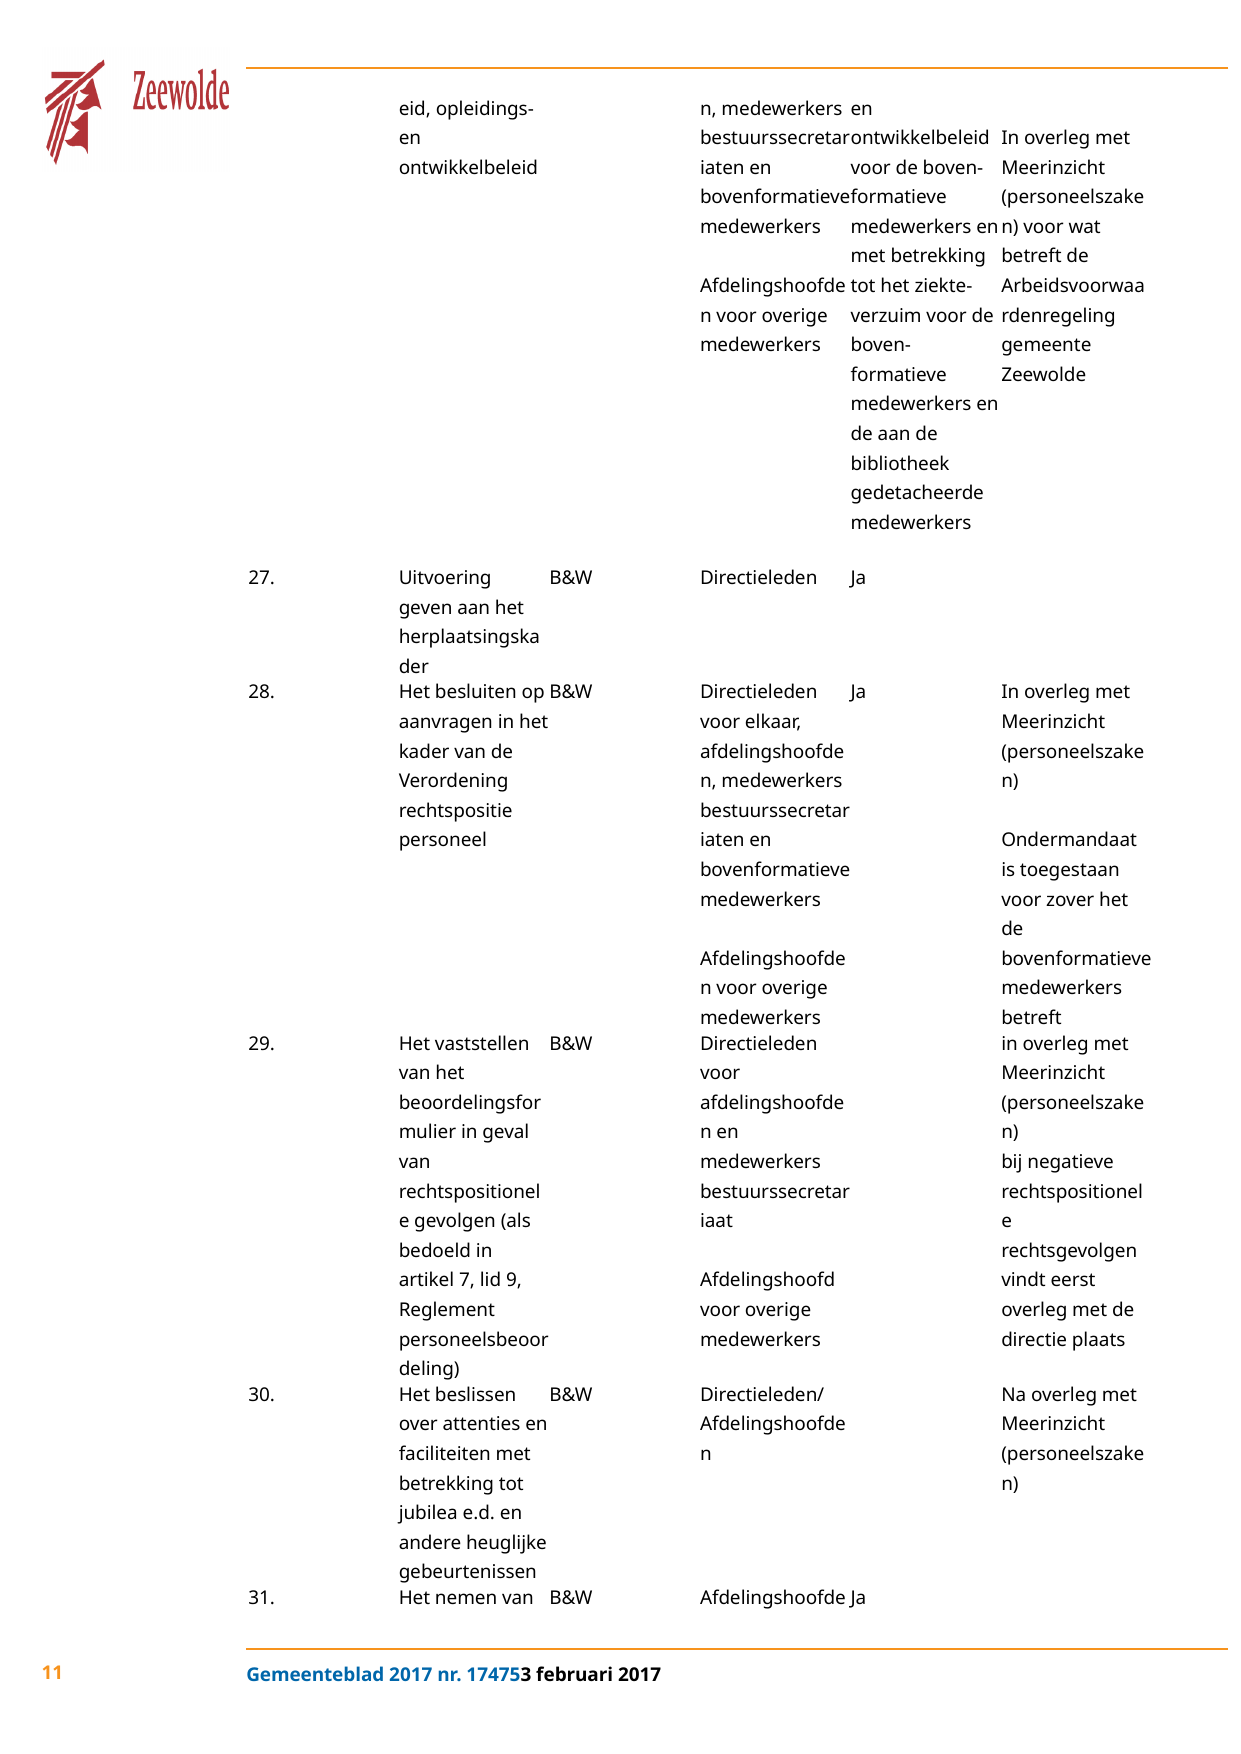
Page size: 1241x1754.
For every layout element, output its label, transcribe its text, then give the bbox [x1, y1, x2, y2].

table_cell In overleg met Meerinzicht (personeelszaken) voor wat betreft de Arbeidsvoorwaardenregeling gemeente Zeewolde [1001, 95, 1152, 564]
table_cell en ontwikkelbeleid voor de boven- formatieve medewerkers en met betrekking tot het ziekte-verzuim voor de boven-formatieve medewerkers en de aan de bibliotheek gedetacheerde medewerkers [850, 95, 1001, 564]
table_cell Ja [850, 1584, 1001, 1610]
table_cell Afdelingshoofde [700, 1584, 850, 1610]
table_cell B&W [549, 1381, 700, 1584]
table_cell [1001, 564, 1152, 679]
table_cell [248, 95, 398, 564]
table_cell in overleg met Meerinzicht (personeelszaken) bij negatieve rechtspositionele rechtsgevolgen vindt eerst overleg met de directie plaats [1001, 1030, 1152, 1381]
table_cell B&W [549, 1584, 700, 1610]
table_cell Directieleden [700, 564, 850, 679]
table_cell Directieleden voor afdelingshoofden en medewerkers bestuurssecretariaat Afdelingshoofd voor overige medewerkers [700, 1030, 850, 1381]
table_cell B&W [549, 564, 700, 679]
table_cell Ja [850, 564, 1001, 679]
table_cell Het vaststellen van het beoordelingsformulier in geval van rechtspositionele gevolgen (als bedoeld in artikel 7, lid 9, Reglement personeelsbeoordeling) [399, 1030, 549, 1381]
table_cell Na overleg met Meerinzicht (personeelszaken) [1001, 1381, 1152, 1584]
table_cell Directieleden voor elkaar, afdelingshoofden, medewerkers bestuurssecretariaten en bovenformatieve medewerkers Afdelingshoofden voor overige medewerkers [700, 679, 850, 1030]
table_cell [248, 1381, 398, 1584]
table_cell eid, opleidings- en ontwikkelbeleid [399, 95, 549, 564]
table_cell Uitvoering geven aan het herplaatsingskader [399, 564, 549, 679]
table_cell Het besluiten op aanvragen in het kader van de Verordening rechtspositie personeel [399, 679, 549, 1030]
table_cell [850, 1381, 1001, 1584]
table_cell [248, 1030, 398, 1381]
picture [41, 47, 231, 172]
table_cell Directieleden/ Afdelingshoofden [700, 1381, 850, 1584]
table_cell [248, 679, 398, 1030]
table_cell In overleg met Meerinzicht (personeelszaken) Ondermandaat is toegestaan voor zover het de bovenformatieve medewerkers betreft [1001, 679, 1152, 1030]
table_cell [850, 1030, 1001, 1381]
table_cell Het beslissen over attenties en faciliteiten met betrekking tot jubilea e.d. en andere heuglijke gebeurtenissen [399, 1381, 549, 1584]
table_cell Ja [850, 679, 1001, 1030]
table_cell n, medewerkers bestuurssecretariaten en bovenformatieve medewerkers Afdelingshoofden voor overige medewerkers [700, 95, 850, 564]
table_cell B&W [549, 1030, 700, 1381]
table_cell [549, 95, 700, 564]
table_cell [1001, 1584, 1152, 1610]
table_cell [248, 1584, 398, 1610]
table_cell B&W [549, 679, 700, 1030]
table_cell Het nemen van [399, 1584, 549, 1610]
table_cell [248, 564, 398, 679]
